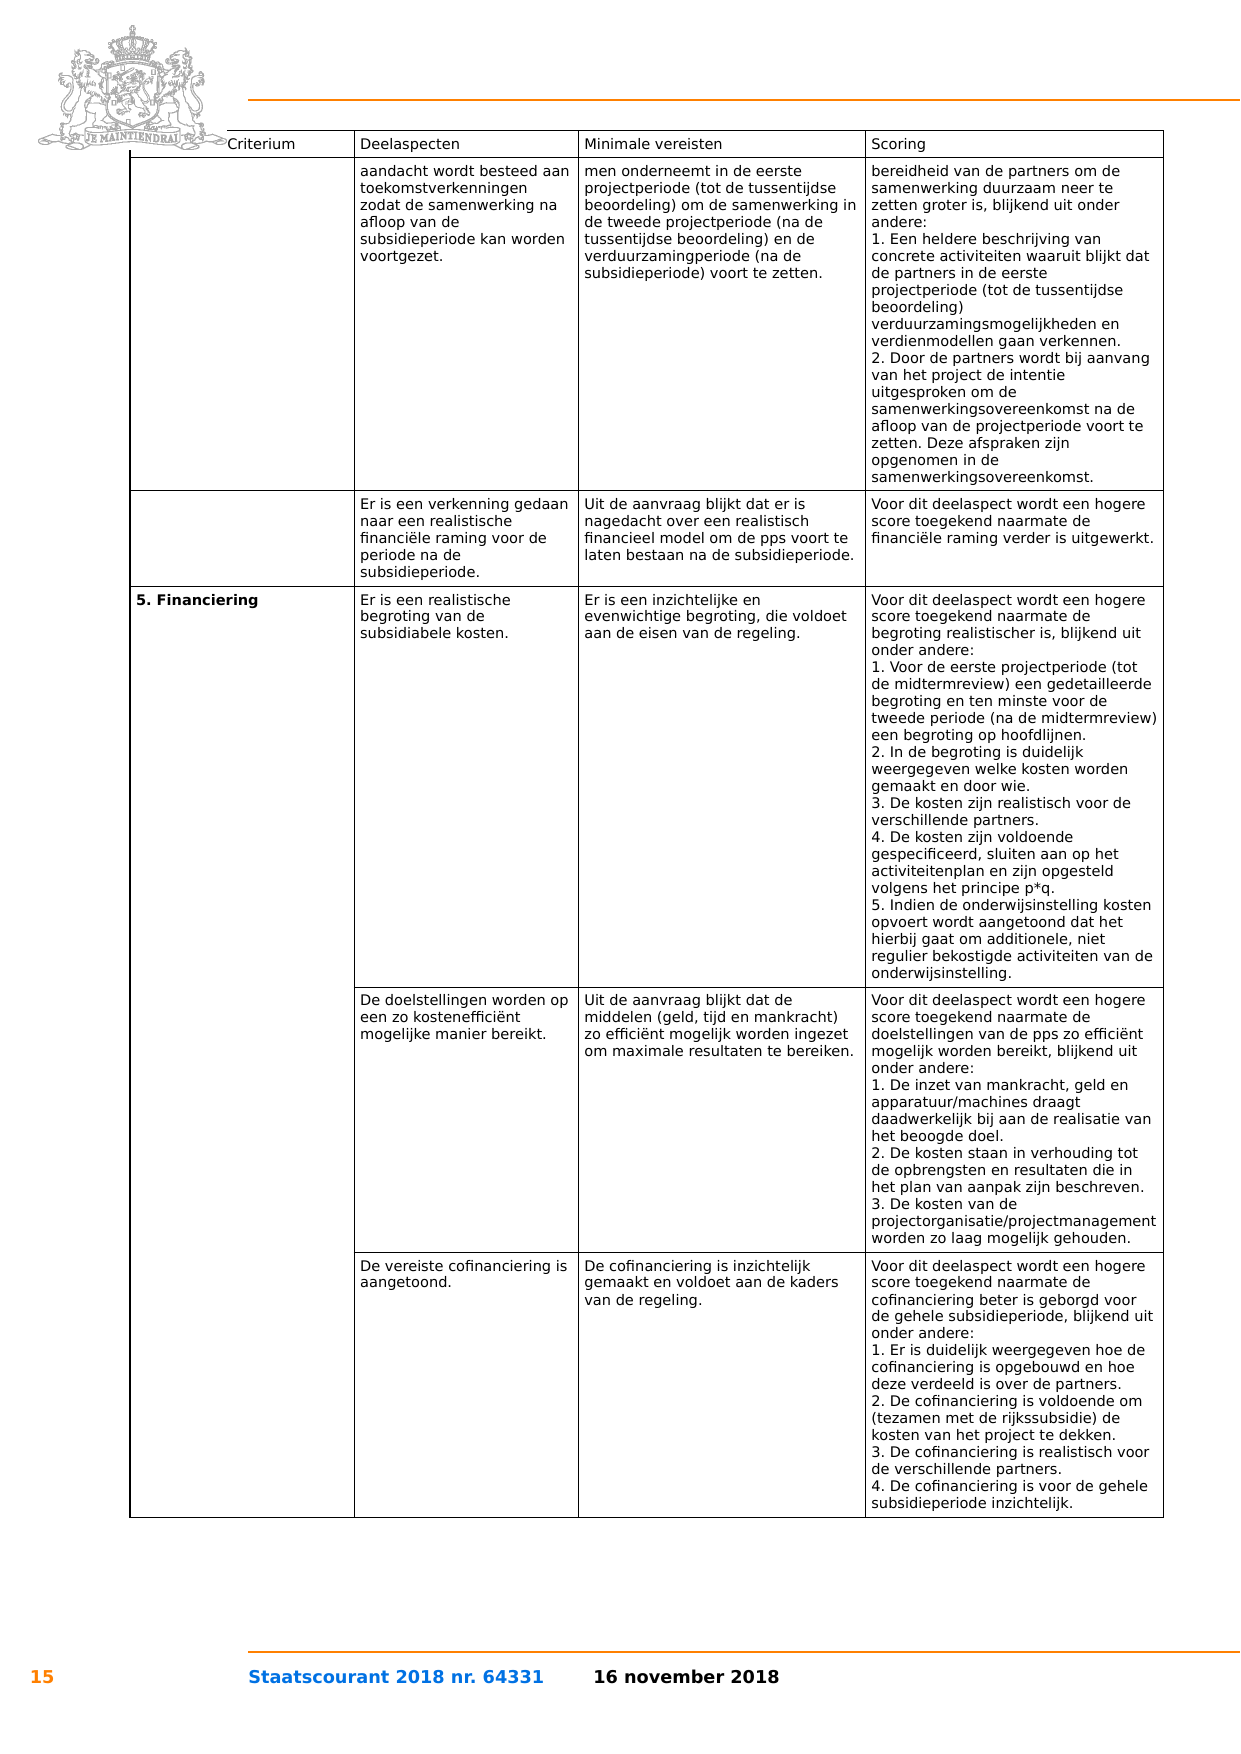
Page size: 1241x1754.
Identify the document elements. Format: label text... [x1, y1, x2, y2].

table_header Scoring [866, 131, 1163, 157]
table_cell 5. Financiering [131, 587, 354, 1517]
table_cell Er is een realistische begroting van de subsidiabele kosten. [355, 587, 578, 987]
table_cell Er is een inzichtelijke en evenwichtige begroting, die voldoet aan de eisen van de regeling. [579, 587, 865, 987]
table_cell Uit de aanvraag blijkt dat er is nagedacht over een realistisch financieel model om de pps voort te laten bestaan na de subsidieperiode. [579, 491, 865, 586]
table_cell [131, 158, 354, 490]
table_cell De doelstellingen worden op een zo kostenefficiënt mogelijke manier bereikt. [355, 988, 578, 1252]
table_header Minimale vereisten [579, 131, 865, 157]
table_header Deelaspecten [355, 131, 578, 157]
table_cell Voor dit deelaspect wordt een hogere score toegekend naarmate de doelstellingen van de pps zo efficiënt mogelijk worden bereikt, blijkend uit onder andere: 1. De inzet van mankracht, geld en apparatuur/machines draagt daadwerkelijk bij aan de realisatie van het beoogde doel. 2. De kosten staan in verhouding tot de opbrengsten en resultaten die in het plan van aanpak zijn beschreven. 3. De kosten van de projectorganisatie/projectmanagement worden zo laag mogelijk gehouden. [866, 988, 1163, 1252]
table_cell aandacht wordt besteed aan toekomstverkenningen zodat de samenwerking na afloop van de subsidieperiode kan worden voortgezet. [355, 158, 578, 490]
table_cell bereidheid van de partners om de samenwerking duurzaam neer te zetten groter is, blijkend uit onder andere: 1. Een heldere beschrijving van concrete activiteiten waaruit blijkt dat de partners in de eerste projectperiode (tot de tussentijdse beoordeling) verduurzamingsmogelijkheden en verdienmodellen gaan verkennen. 2. Door de partners wordt bij aanvang van het project de intentie uitgesproken om de samenwerkingsovereenkomst na de afloop van de projectperiode voort te zetten. Deze afspraken zijn opgenomen in de samenwerkingsovereenkomst. [866, 158, 1163, 490]
table_cell De vereiste cofinanciering is aangetoond. [355, 1253, 578, 1517]
picture [38, 25, 227, 150]
table_cell Uit de aanvraag blijkt dat de middelen (geld, tijd en mankracht) zo efficiënt mogelijk worden ingezet om maximale resultaten te bereiken. [579, 988, 865, 1252]
table_cell Voor dit deelaspect wordt een hogere score toegekend naarmate de begroting realistischer is, blijkend uit onder andere: 1. Voor de eerste projectperiode (tot de midtermreview) een gedetailleerde begroting en ten minste voor de tweede periode (na de midtermreview) een begroting op hoofdlijnen. 2. In de begroting is duidelijk weergegeven welke kosten worden gemaakt en door wie. 3. De kosten zijn realistisch voor de verschillende partners. 4. De kosten zijn voldoende gespecificeerd, sluiten aan op het activiteitenplan en zijn opgesteld volgens het principe p*q. 5. Indien de onderwijsinstelling kosten opvoert wordt aangetoond dat het hierbij gaat om additionele, niet regulier bekostigde activiteiten van de onderwijsinstelling. [866, 587, 1163, 987]
table_cell Voor dit deelaspect wordt een hogere score toegekend naarmate de cofinanciering beter is geborgd voor de gehele subsidieperiode, blijkend uit onder andere: 1. Er is duidelijk weergegeven hoe de cofinanciering is opgebouwd en hoe deze verdeeld is over de partners. 2. De cofinanciering is voldoende om (tezamen met de rijkssubsidie) de kosten van het project te dekken. 3. De cofinanciering is realistisch voor de verschillende partners. 4. De cofinanciering is voor de gehele subsidieperiode inzichtelijk. [866, 1253, 1163, 1517]
table_cell men onderneemt in de eerste projectperiode (tot de tussentijdse beoordeling) om de samenwerking in de tweede projectperiode (na de tussentijdse beoordeling) en de verduurzamingperiode (na de subsidieperiode) voort te zetten. [579, 158, 865, 490]
table_cell [131, 491, 354, 586]
table_header Criterium [131, 131, 354, 157]
table_cell Er is een verkenning gedaan naar een realistische financiële raming voor de periode na de subsidieperiode. [355, 491, 578, 586]
table_cell De cofinanciering is inzichtelijk gemaakt en voldoet aan de kaders van de regeling. [579, 1253, 865, 1517]
table_cell Voor dit deelaspect wordt een hogere score toegekend naarmate de financiële raming verder is uitgewerkt. [866, 491, 1163, 586]
